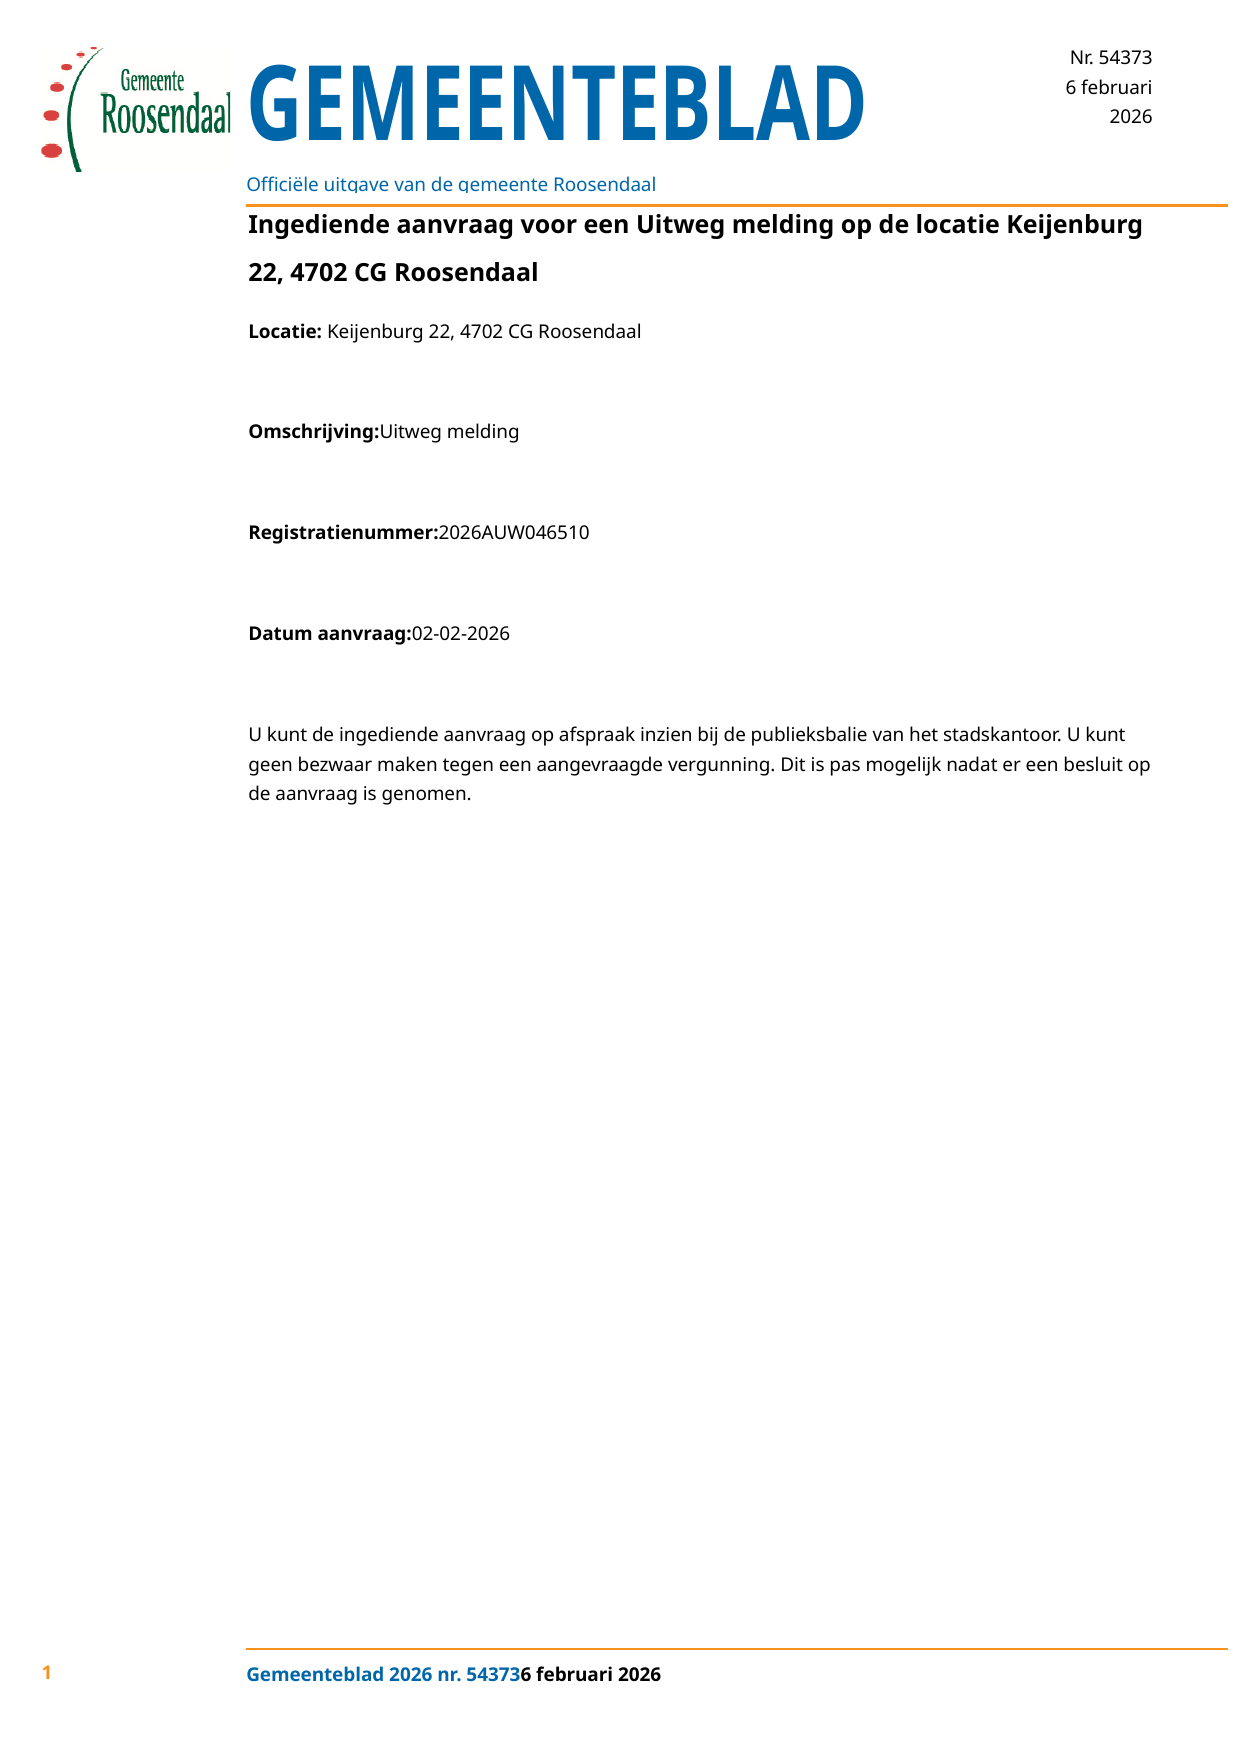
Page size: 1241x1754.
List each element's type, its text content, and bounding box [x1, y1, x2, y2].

text Registratienummer:2026AUW046510 [248, 519, 1152, 545]
text Datum aanvraag:02-02-2026 [248, 620, 1152, 646]
text Ingediende aanvraag voor een Uitweg melding op de locatie Keijenburg 22, 4702 CG Roosendaal [248, 207, 1152, 288]
text Locatie: Keijenburg 22, 4702 CG Roosendaal [248, 318, 1152, 344]
picture [41, 47, 231, 172]
text U kunt de ingediende aanvraag op afspraak inzien bij de publieksbalie van het stadskantoor. U kunt geen bezwaar maken tegen een aangevraagde vergunning. Dit is pas mogelijk nadat er een besluit op de aanvraag is genomen. [248, 721, 1152, 806]
text Omschrijving:Uitweg melding [248, 419, 1152, 444]
